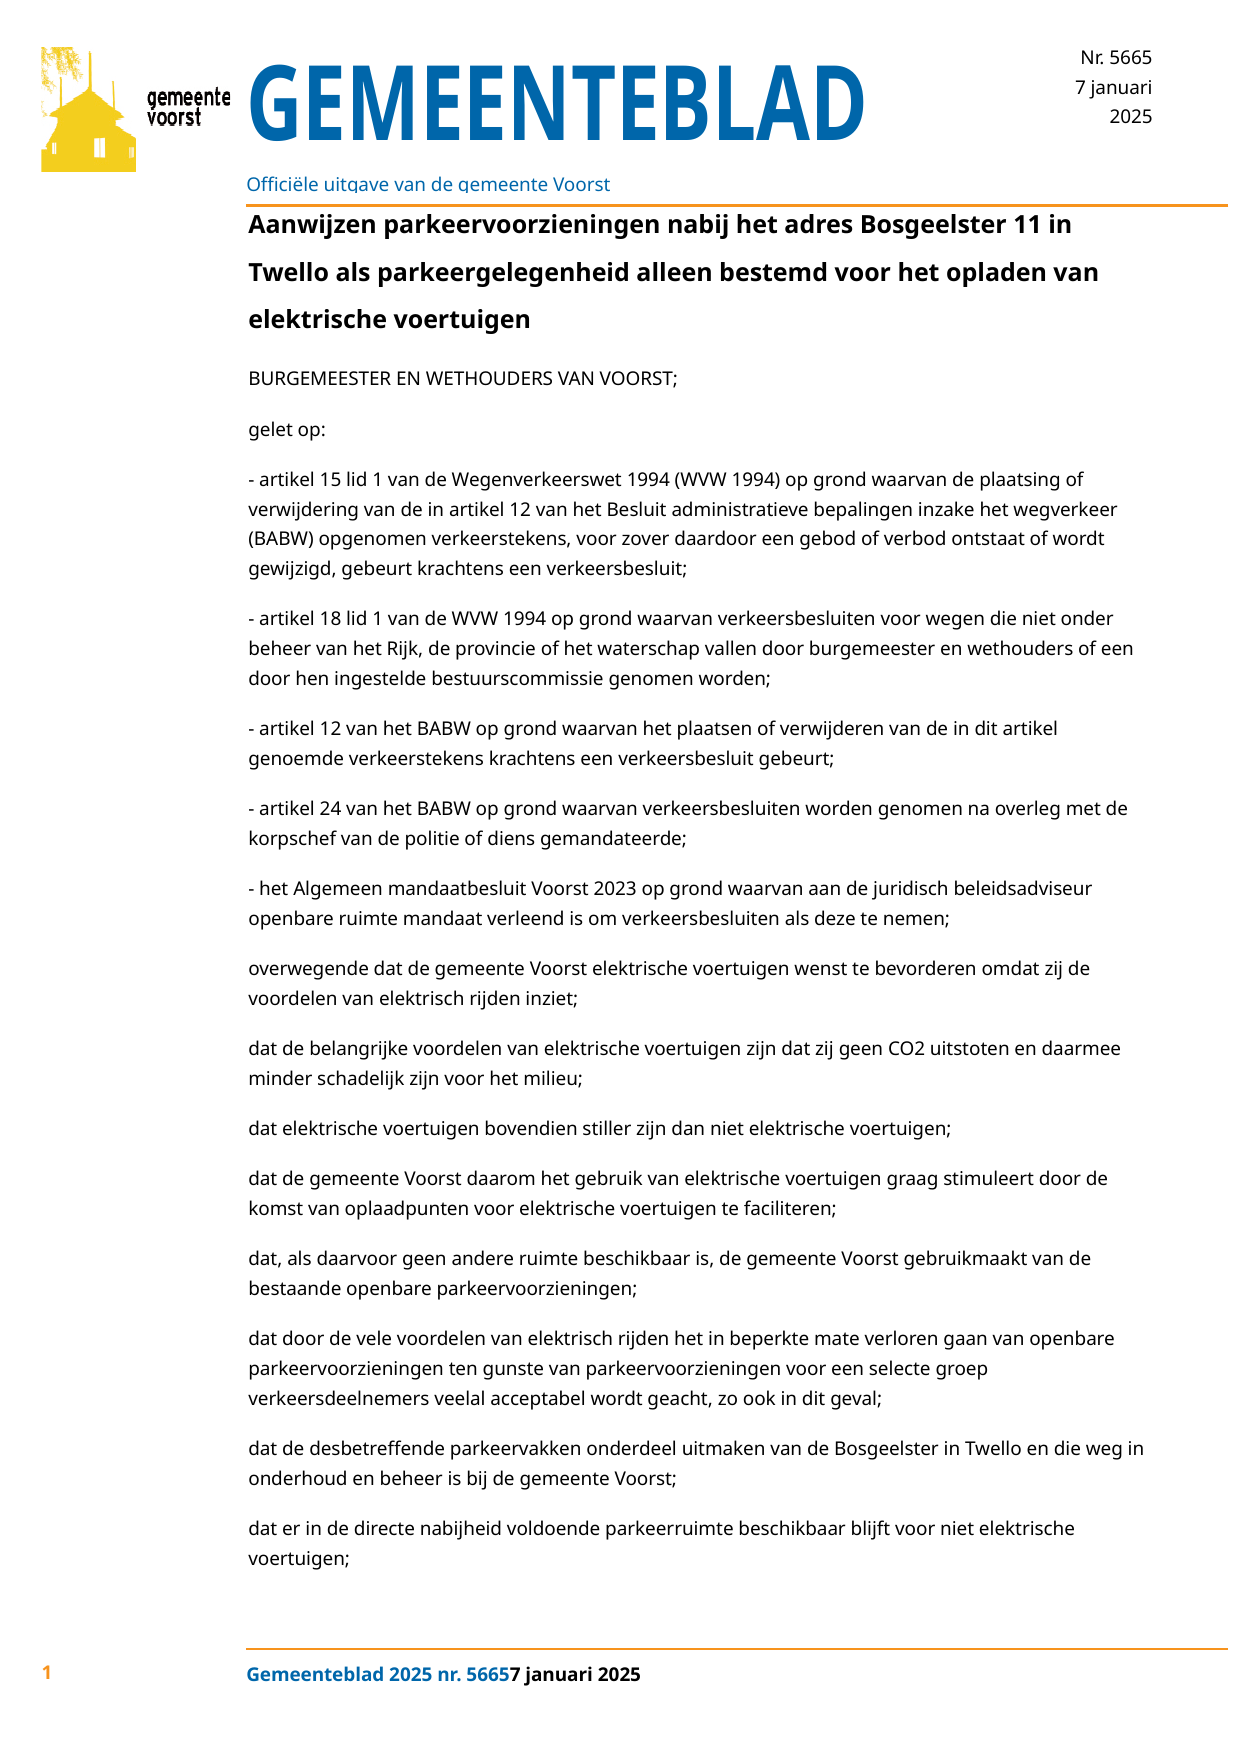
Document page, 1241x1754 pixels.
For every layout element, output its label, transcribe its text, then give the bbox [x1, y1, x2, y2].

text - artikel 15 lid 1 van de Wegenverkeerswet 1994 (WVW 1994) op grond waarvan de plaatsing of verwijdering van de in artikel 12 van het Besluit administratieve bepalingen inzake het wegverkeer (BABW) opgenomen verkeerstekens, voor zover daardoor een gebod of verbod ontstaat of wordt gewijzigd, gebeurt krachtens een verkeersbesluit; [248, 466, 1152, 581]
text BURGEMEESTER EN WETHOUDERS VAN VOORST; [248, 366, 1152, 391]
text Aanwijzen parkeervoorzieningen nabij het adres Bosgeelster 11 in Twello als parkeergelegenheid alleen bestemd voor het opladen van elektrische voertuigen [248, 207, 1152, 336]
text dat er in de directe nabijheid voldoende parkeerruimte beschikbaar blijft voor niet elektrische voertuigen; [248, 1515, 1152, 1570]
text overwegende dat de gemeente Voorst elektrische voertuigen wenst te bevorderen omdat zij de voordelen van elektrisch rijden inziet; [248, 955, 1152, 1010]
text dat elektrische voertuigen bovendien stiller zijn dan niet elektrische voertuigen; [248, 1115, 1152, 1141]
text - het Algemeen mandaatbesluit Voorst 2023 op grond waarvan aan de juridisch beleidsadviseur openbare ruimte mandaat verleend is om verkeersbesluiten als deze te nemen; [248, 875, 1152, 930]
picture [41, 47, 231, 172]
text gelet op: [248, 416, 1152, 442]
text - artikel 18 lid 1 van de WVW 1994 op grond waarvan verkeersbesluiten voor wegen die niet onder beheer van het Rijk, de provincie of het waterschap vallen door burgemeester en wethouders of een door hen ingestelde bestuurscommissie genomen worden; [248, 606, 1152, 690]
text - artikel 12 van het BABW op grond waarvan het plaatsen of verwijderen van de in dit artikel genoemde verkeerstekens krachtens een verkeersbesluit gebeurt; [248, 715, 1152, 770]
text - artikel 24 van het BABW op grond waarvan verkeersbesluiten worden genomen na overleg met de korpschef van de politie of diens gemandateerde; [248, 795, 1152, 850]
text dat de desbetreffende parkeervakken onderdeel uitmaken van de Bosgeelster in Twello en die weg in onderhoud en beheer is bij de gemeente Voorst; [248, 1435, 1152, 1490]
text dat de gemeente Voorst daarom het gebruik van elektrische voertuigen graag stimuleert door de komst van oplaadpunten voor elektrische voertuigen te faciliteren; [248, 1166, 1152, 1221]
text dat de belangrijke voordelen van elektrische voertuigen zijn dat zij geen CO2 uitstoten en daarmee minder schadelijk zijn voor het milieu; [248, 1035, 1152, 1090]
text dat door de vele voordelen van elektrisch rijden het in beperkte mate verloren gaan van openbare parkeervoorzieningen ten gunste van parkeervoorzieningen voor een selecte groep verkeersdeelnemers veelal acceptabel wordt geacht, zo ook in dit geval; [248, 1326, 1152, 1410]
text dat, als daarvoor geen andere ruimte beschikbaar is, de gemeente Voorst gebruikmaakt van de bestaande openbare parkeervoorzieningen; [248, 1246, 1152, 1301]
